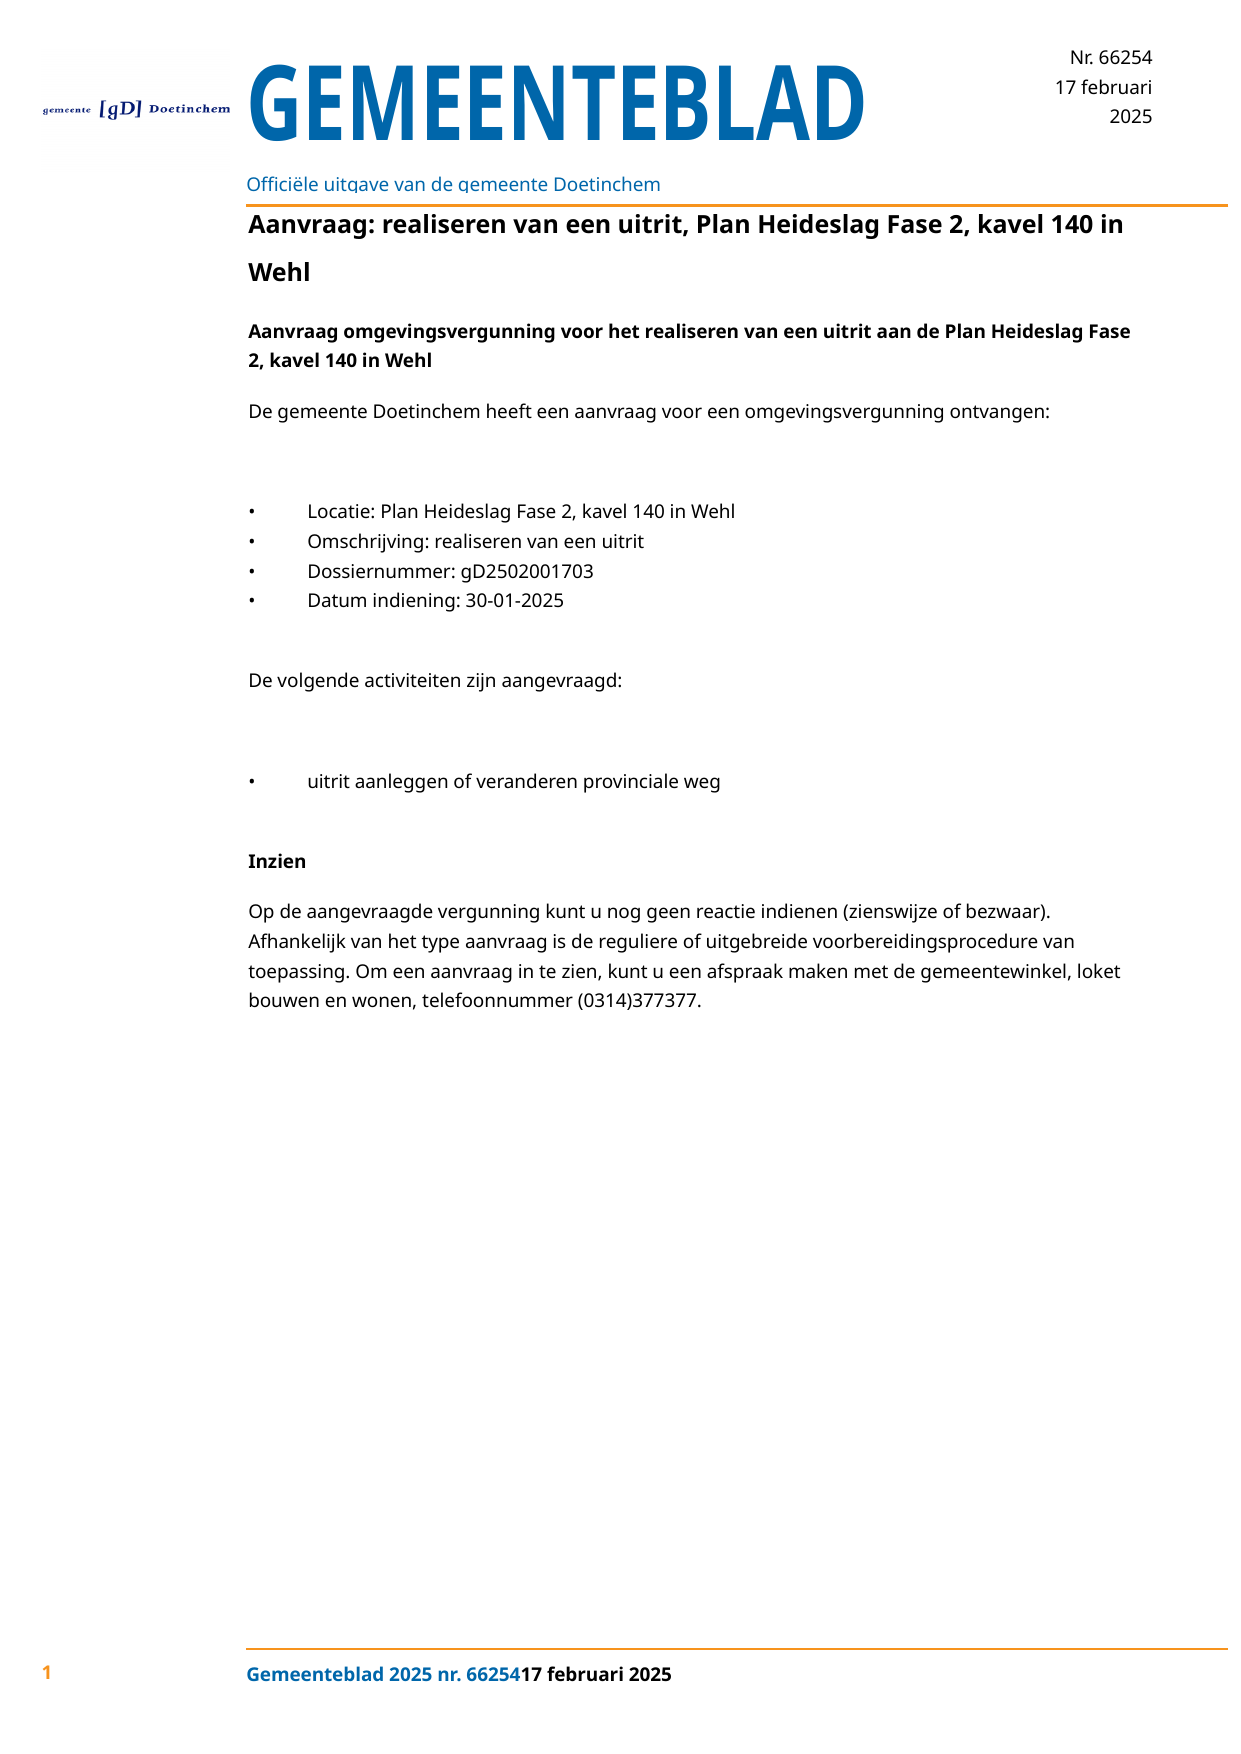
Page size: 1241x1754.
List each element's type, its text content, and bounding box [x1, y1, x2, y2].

text Aanvraag: realiseren van een uitrit, Plan Heideslag Fase 2, kavel 140 in Wehl [248, 207, 1152, 288]
text De gemeente Doetinchem heeft een aanvraag voor een omgevingsvergunning ontvangen: [248, 398, 1152, 424]
picture [41, 47, 231, 172]
text Op de aangevraagde vergunning kunt u nog geen reactie indienen (zienswijze of bezwaar). Afhankelijk van het type aanvraag is de reguliere of uitgebreide voorbereidingsprocedure van toepassing. Om een aanvraag in te zien, kunt u een afspraak maken met de gemeentewinkel, loket bouwen en wonen, telefoonnummer (0314)377377. [248, 899, 1152, 1013]
text De volgende activiteiten zijn aangevraagd: [248, 667, 1152, 693]
list Dossiernummer: gD2502001703 [248, 558, 1152, 584]
list Datum indiening: 30-01-2025 [248, 587, 1152, 613]
list uitrit aanleggen of veranderen provinciale weg [248, 768, 1152, 794]
text Aanvraag omgevingsvergunning voor het realiseren van een uitrit aan de Plan Heideslag Fase 2, kavel 140 in Wehl [248, 318, 1152, 373]
text Inzien [248, 848, 1152, 874]
list Locatie: Plan Heideslag Fase 2, kavel 140 in Wehl [248, 499, 1152, 524]
list Omschrijving: realiseren van een uitrit [248, 528, 1152, 554]
